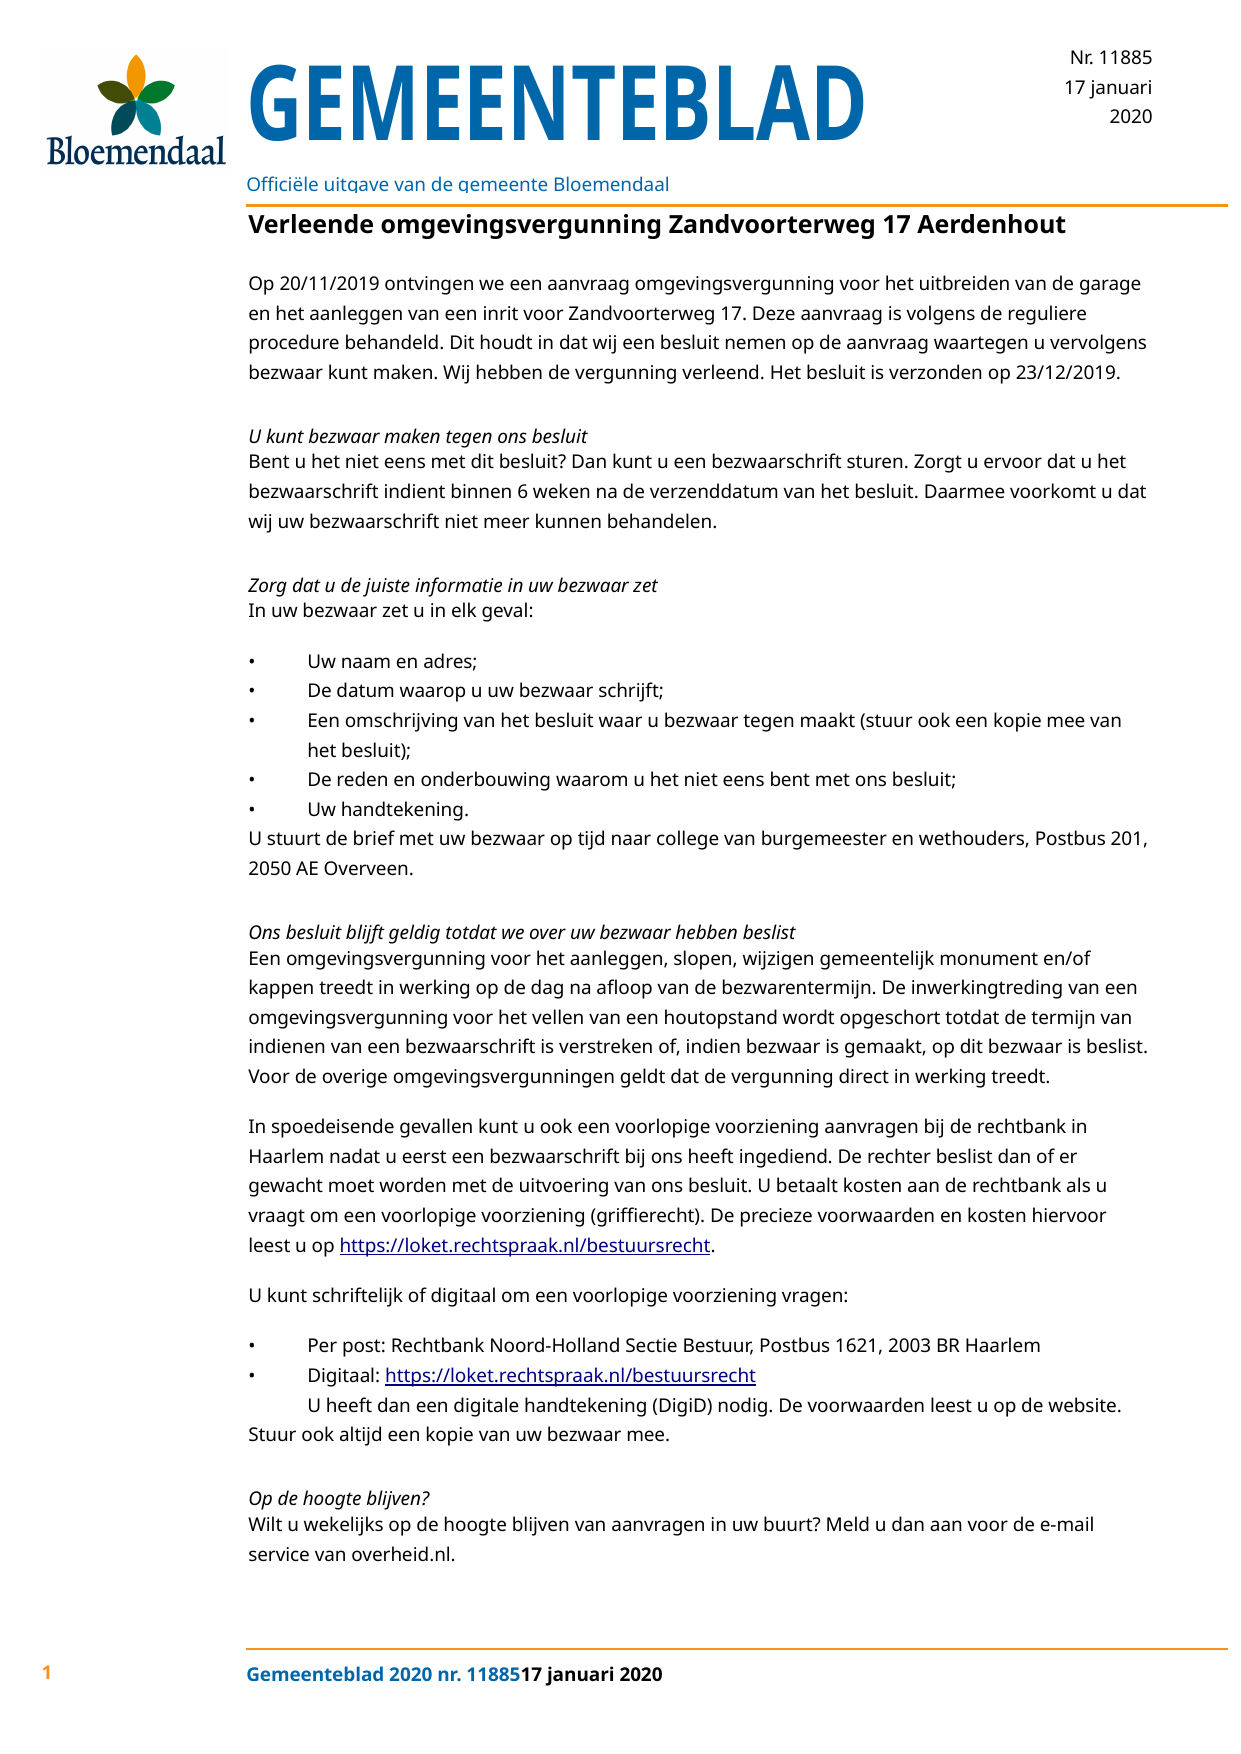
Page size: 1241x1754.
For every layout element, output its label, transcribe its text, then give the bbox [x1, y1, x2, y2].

list Uw naam en adres; [248, 648, 1152, 674]
text Wilt u wekelijks op de hoogte blijven van aanvragen in uw buurt? Meld u dan aan voor de e-mail service van overheid.nl. [248, 1511, 1152, 1566]
picture [41, 47, 231, 172]
text U kunt schriftelijk of digitaal om een voorlopige voorziening vragen: [248, 1282, 1152, 1308]
text Bent u het niet eens met dit besluit? Dan kunt u een bezwaarschrift sturen. Zorgt u ervoor dat u het bezwaarschrift indient binnen 6 weken na de verzenddatum van het besluit. Daarmee voorkomt u dat wij uw bezwaarschrift niet meer kunnen behandelen. [248, 449, 1152, 534]
list De reden en onderbouwing waarom u het niet eens bent met ons besluit; [248, 766, 1152, 792]
list Digitaal: https://loket.rechtspraak.nl/bestuursrecht [248, 1362, 1152, 1388]
list Een omschrijving van het besluit waar u bezwaar tegen maakt (stuur ook een kopie mee van het besluit); [248, 707, 1152, 762]
text Op 20/11/2019 ontvingen we een aanvraag omgevingsvergunning voor het uitbreiden van de garage en het aanleggen van een inrit voor Zandvoorterweg 17. Deze aanvraag is volgens de reguliere procedure behandeld. Dit houdt in dat wij een besluit nemen op de aanvraag waartegen u vervolgens bezwaar kunt maken. Wij hebben de vergunning verleend. Het besluit is verzonden op 23/12/2019. [248, 270, 1152, 385]
text Een omgevingsvergunning voor het aanleggen, slopen, wijzigen gemeentelijk monument en/of kappen treedt in werking op de dag na afloop van de bezwarentermijn. De inwerkingtreding van een omgevingsvergunning voor het vellen van een houtopstand wordt opgeschort totdat de termijn van indienen van een bezwaarschrift is verstreken of, indien bezwaar is gemaakt, op dit bezwaar is beslist. Voor de overige omgevingsvergunningen geldt dat de vergunning direct in werking treedt. [248, 945, 1152, 1089]
list Uw handtekening. [248, 796, 1152, 822]
text Verleende omgevingsvergunning Zandvoorterweg 17 Aerdenhout [248, 207, 1152, 241]
text Ons besluit blijft geldig totdat we over uw bezwaar hebben beslist [248, 919, 1152, 945]
text In uw bezwaar zet u in elk geval: [248, 598, 1152, 623]
text U kunt bezwaar maken tegen ons besluit [248, 423, 1152, 449]
list De datum waarop u uw bezwaar schrijft; [248, 678, 1152, 703]
text Stuur ook altijd een kopie van uw bezwaar mee. [248, 1421, 1152, 1447]
text Zorg dat u de juiste informatie in uw bezwaar zet [248, 572, 1152, 598]
list Per post: Rechtbank Noord-Holland Sectie Bestuur, Postbus 1621, 2003 BR Haarlem [248, 1333, 1152, 1358]
text Op de hoogte blijven? [248, 1485, 1152, 1511]
text In spoedeisende gevallen kunt u ook een voorlopige voorziening aanvragen bij de rechtbank in Haarlem nadat u eerst een bezwaarschrift bij ons heeft ingediend. De rechter beslist dan of er gewacht moet worden met de uitvoering van ons besluit. U betaalt kosten aan de rechtbank als u vraagt om een voorlopige voorziening (griffierecht). De precieze voorwaarden en kosten hiervoor leest u op https://loket.rechtspraak.nl/bestuursrecht. [248, 1113, 1152, 1258]
list U heeft dan een digitale handtekening (DigiD) nodig. De voorwaarden leest u op de website. [248, 1392, 1152, 1418]
text U stuurt de brief met uw bezwaar op tijd naar college van burgemeester en wethouders, Postbus 201, 2050 AE Overveen. [248, 826, 1152, 881]
